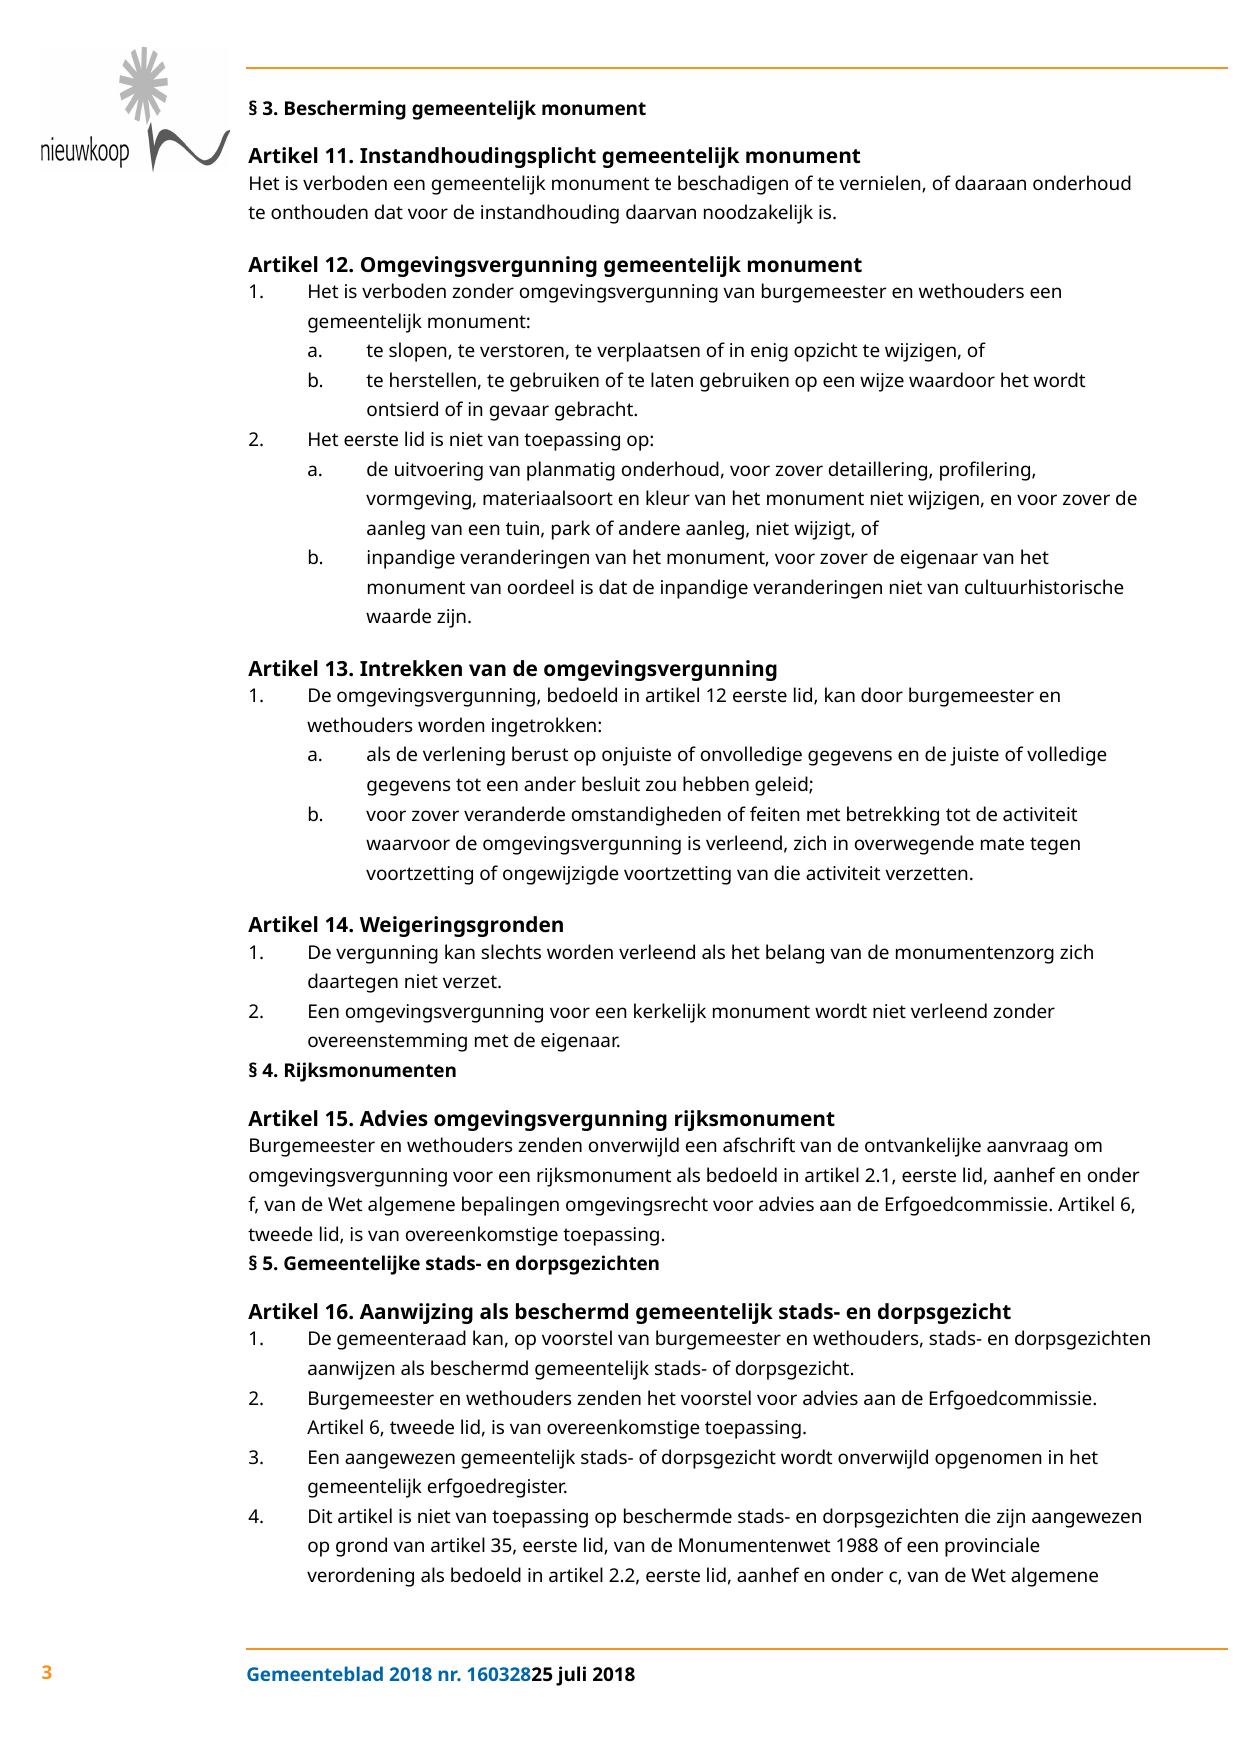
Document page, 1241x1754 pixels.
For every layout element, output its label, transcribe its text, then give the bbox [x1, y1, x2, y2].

list Een omgevingsvergunning voor een kerkelijk monument wordt niet verleend zonder overeenstemming met de eigenaar. [248, 998, 1152, 1053]
list Het eerste lid is niet van toepassing op: [248, 426, 1152, 452]
text § 5. Gemeentelijke stads- en dorpsgezichten [248, 1251, 1152, 1276]
list te slopen, te verstoren, te verplaatsen of in enig opzicht te wijzigen, of [307, 337, 1152, 363]
picture [41, 47, 231, 172]
text Artikel 12. Omgevingsvergunning gemeentelijk monument [248, 250, 1152, 278]
list te herstellen, te gebruiken of te laten gebruiken op een wijze waardoor het wordt ontsierd of in gevaar gebracht. [307, 367, 1152, 422]
list inpandige veranderingen van het monument, voor zover de eigenaar van het monument van oordeel is dat de inpandige veranderingen niet van cultuurhistorische waarde zijn. [307, 544, 1152, 629]
text Artikel 13. Intrekken van de omgevingsvergunning [248, 654, 1152, 682]
text Artikel 16. Aanwijzing als beschermd gemeentelijk stads- en dorpsgezicht [248, 1297, 1152, 1326]
list Een aangewezen gemeentelijk stads- of dorpsgezicht wordt onverwijld opgenomen in het gemeentelijk erfgoedregister. [248, 1444, 1152, 1499]
list Het is verboden zonder omgevingsvergunning van burgemeester en wethouders een gemeentelijk monument: [248, 278, 1152, 333]
text § 4. Rijksmonumenten [248, 1057, 1152, 1083]
text Het is verboden een gemeentelijk monument te beschadigen of te vernielen, of daaraan onderhoud te onthouden dat voor de instandhouding daarvan noodzakelijk is. [248, 170, 1152, 225]
list de uitvoering van planmatig onderhoud, voor zover detaillering, profilering, vormgeving, materiaalsoort en kleur van het monument niet wijzigen, en voor zover de aanleg van een tuin, park of andere aanleg, niet wijzigt, of [307, 456, 1152, 541]
list De gemeenteraad kan, op voorstel van burgemeester en wethouders, stads- en dorpsgezichten aanwijzen als beschermd gemeentelijk stads- of dorpsgezicht. [248, 1326, 1152, 1381]
list als de verlening berust op onjuiste of onvolledige gegevens en de juiste of volledige gegevens tot een ander besluit zou hebben geleid; [307, 742, 1152, 797]
list De omgevingsvergunning, bedoeld in artikel 12 eerste lid, kan door burgemeester en wethouders worden ingetrokken: [248, 682, 1152, 738]
text Artikel 11. Instandhoudingsplicht gemeentelijk monument [248, 141, 1152, 170]
text Artikel 14. Weigeringsgronden [248, 910, 1152, 939]
list voor zover veranderde omstandigheden of feiten met betrekking tot de activiteit waarvoor de omgevingsvergunning is verleend, zich in overwegende mate tegen voortzetting of ongewijzigde voortzetting van die activiteit verzetten. [307, 801, 1152, 886]
list Burgemeester en wethouders zenden het voorstel voor advies aan de Erfgoedcommissie. Artikel 6, tweede lid, is van overeenkomstige toepassing. [248, 1385, 1152, 1440]
list De vergunning kan slechts worden verleend als het belang van de monumentenzorg zich daartegen niet verzet. [248, 939, 1152, 994]
text § 3. Bescherming gemeentelijk monument [248, 95, 1152, 121]
text Burgemeester en wethouders zenden onverwijld een afschrift van de ontvankelijke aanvraag om omgevingsvergunning voor een rijksmonument als bedoeld in artikel 2.1, eerste lid, aanhef en onder f, van de Wet algemene bepalingen omgevingsrecht voor advies aan de Erfgoedcommissie. Artikel 6, tweede lid, is van overeenkomstige toepassing. [248, 1132, 1152, 1247]
text Artikel 15. Advies omgevingsvergunning rijksmonument [248, 1104, 1152, 1132]
list Dit artikel is niet van toepassing op beschermde stads- en dorpsgezichten die zijn aangewezen op grond van artikel 35, eerste lid, van de Monumentenwet 1988 of een provinciale verordening als bedoeld in artikel 2.2, eerste lid, aanhef en onder c, van de Wet algemene [248, 1503, 1152, 1588]
